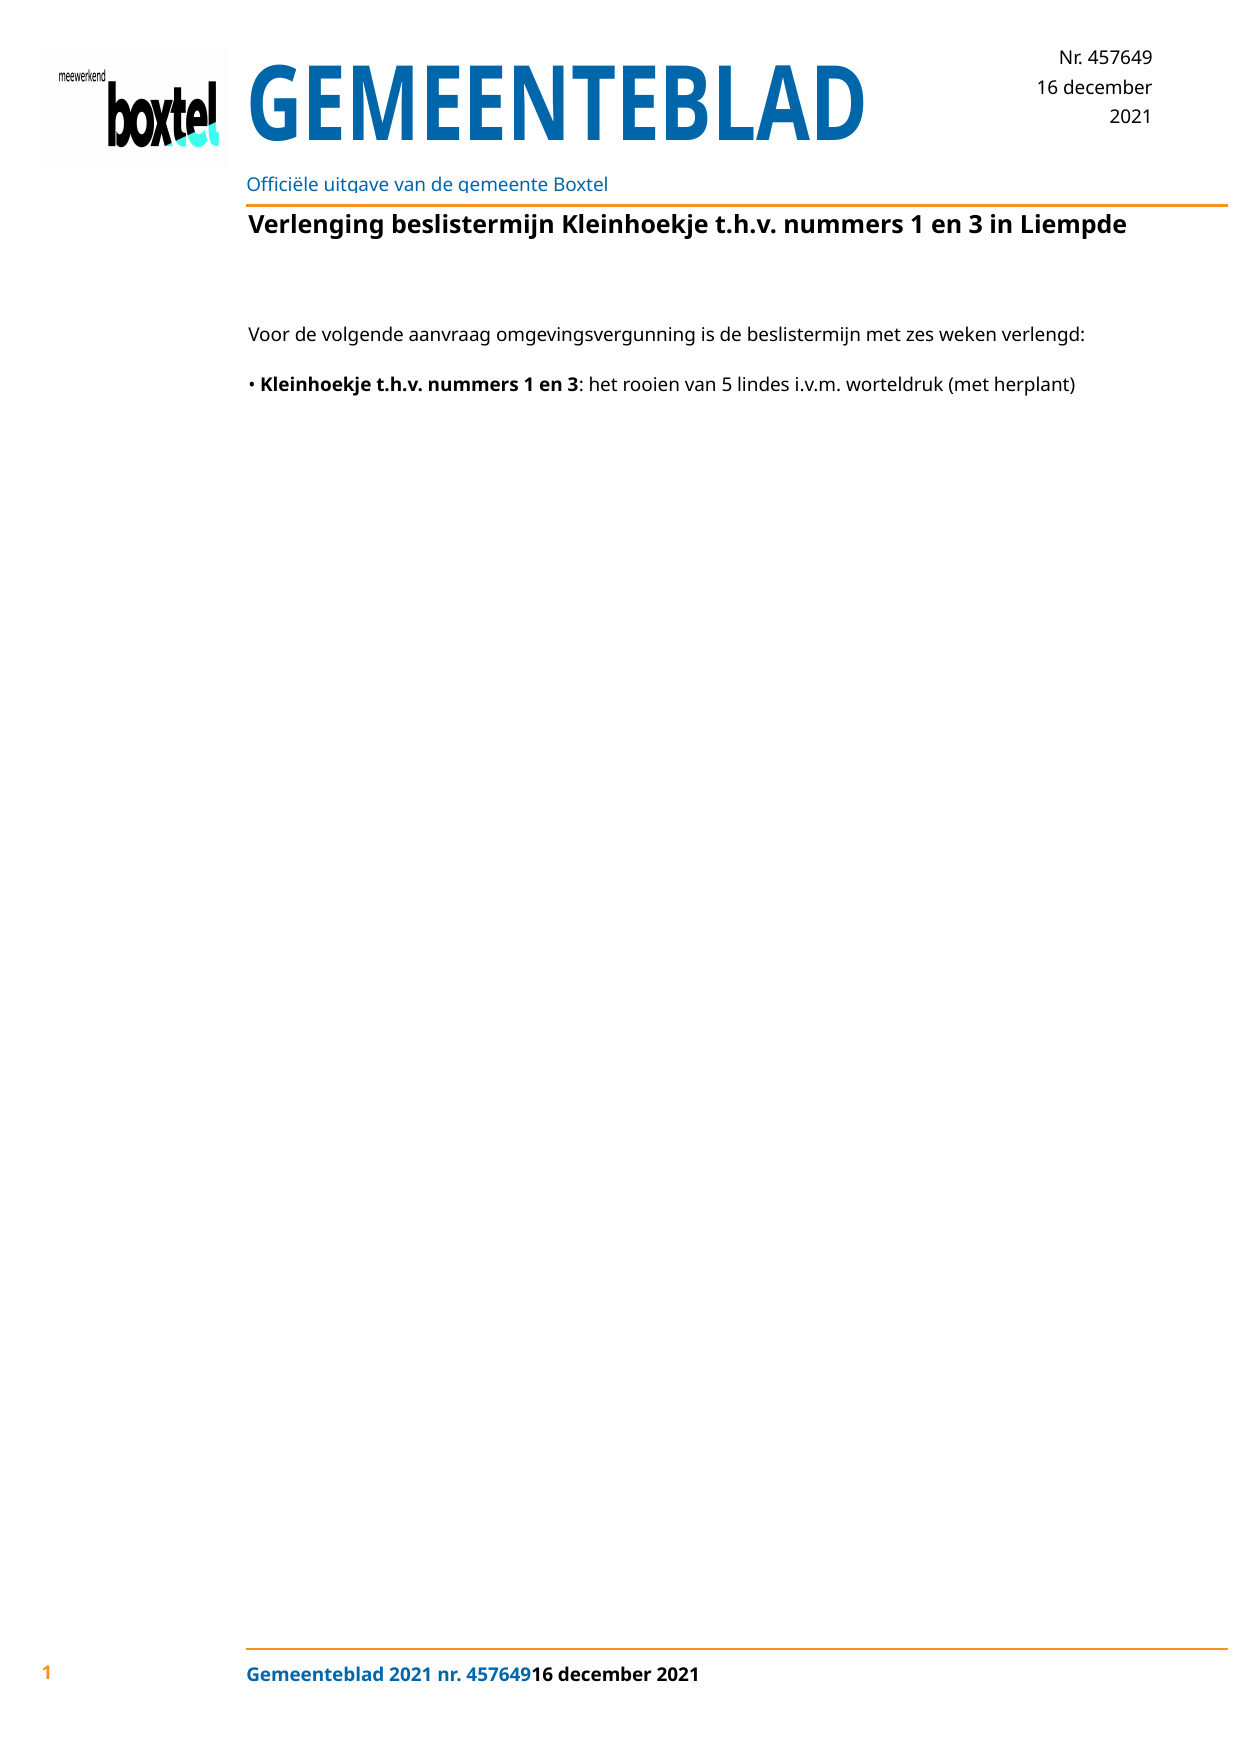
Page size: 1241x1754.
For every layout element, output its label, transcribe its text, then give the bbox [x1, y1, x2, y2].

picture [41, 47, 231, 172]
text Verlenging beslistermijn Kleinhoekje t.h.v. nummers 1 en 3 in Liempde [248, 207, 1152, 241]
text Voor de volgende aanvraag omgevingsvergunning is de beslistermijn met zes weken verlengd: [248, 321, 1152, 346]
text • Kleinhoekje t.h.v. nummers 1 en 3: het rooien van 5 lindes i.v.m. worteldruk (met herplant) [248, 371, 1152, 397]
